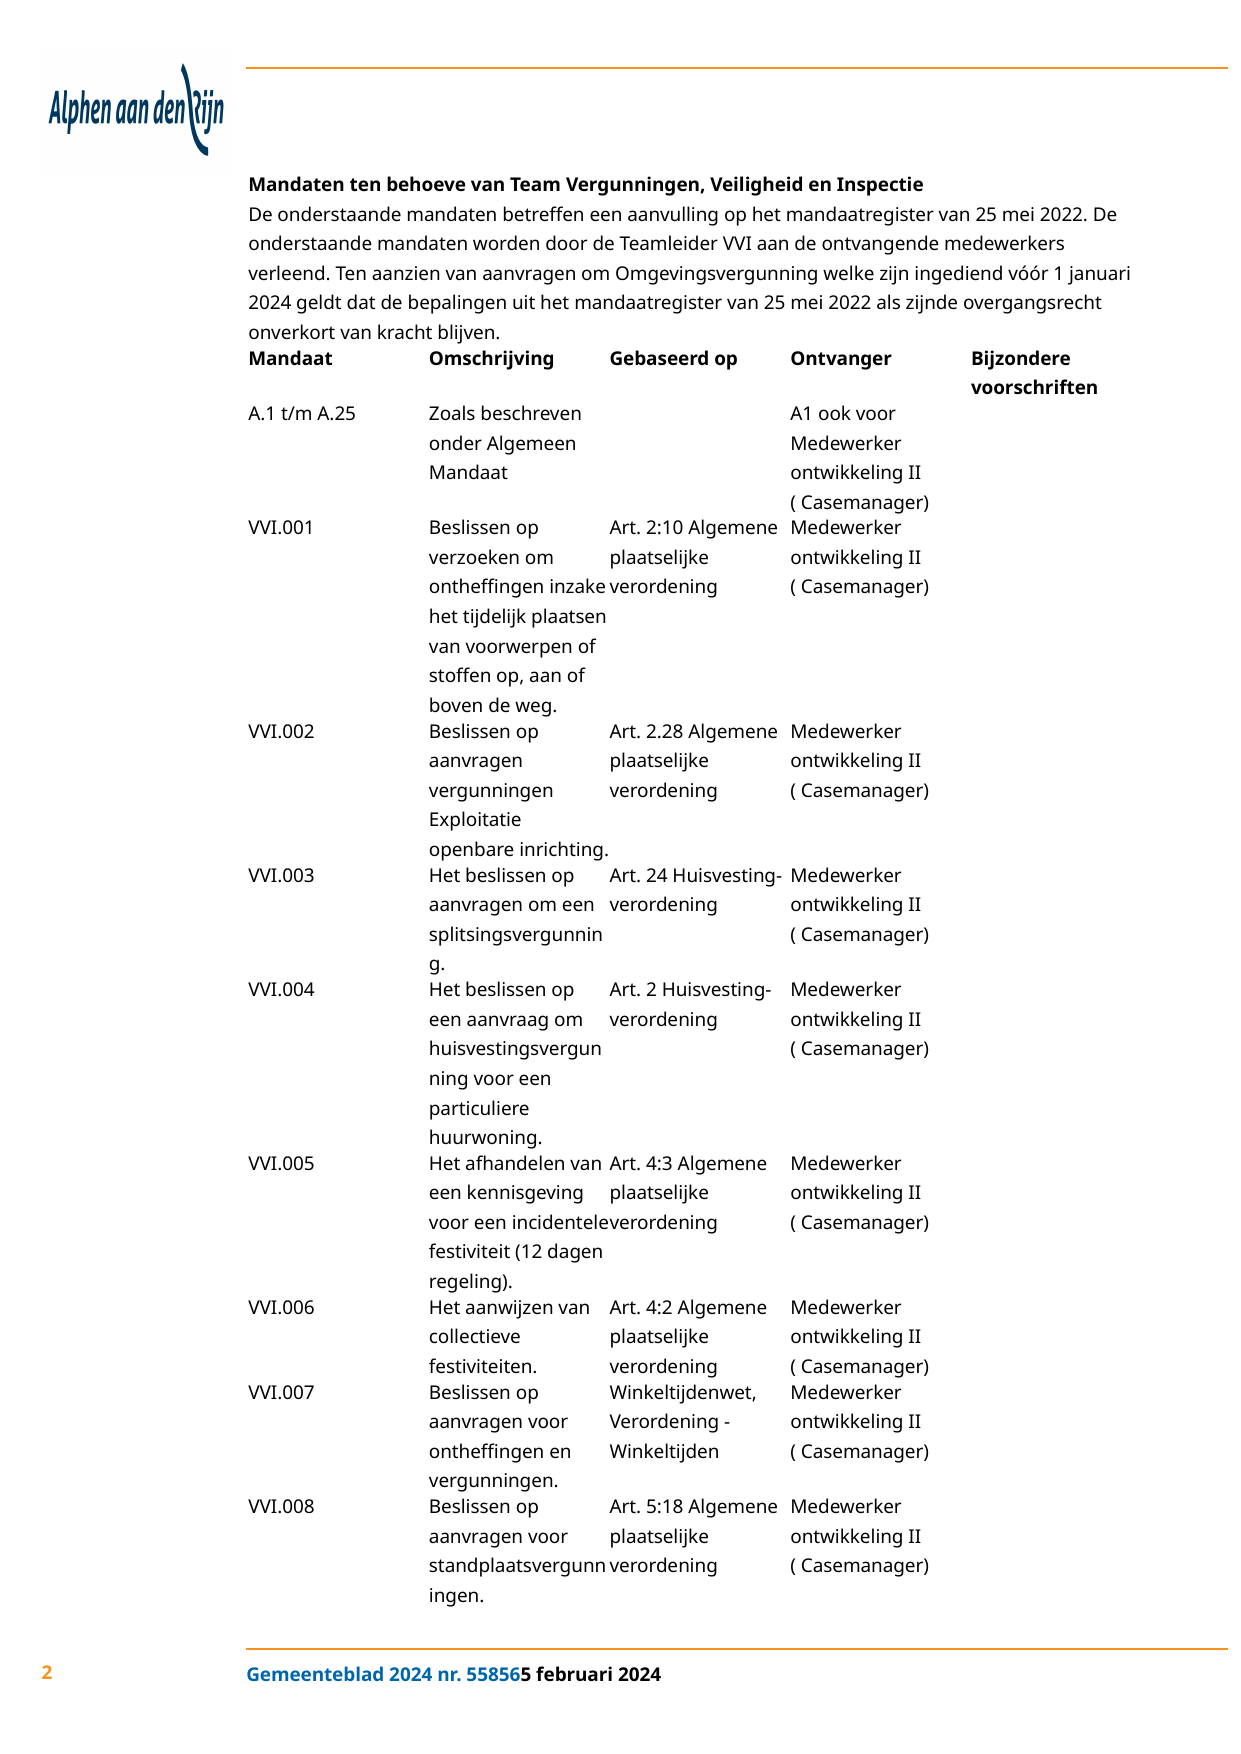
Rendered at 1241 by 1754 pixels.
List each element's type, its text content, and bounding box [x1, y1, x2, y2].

table_header Mandaten ten behoeve van Team Vergunningen, Veiligheid en Inspectie De onderstaande mandaten betreffen een aanvulling op het mandaatregister van 25 mei 2022. De onderstaande mandaten worden door de Teamleider VVI aan de ontvangende medewerkers verleend. Ten aanzien van aanvragen om Omgevingsvergunning welke zijn ingediend vóór 1 januari 2024 geldt dat de bepalingen uit het mandaatregister van 25 mei 2022 als zijnde overgangsrecht onverkort van kracht blijven. [248, 171, 1152, 345]
table_cell VVI.005 [248, 1150, 429, 1294]
table_cell [971, 976, 1152, 1150]
table_cell VVI.006 [248, 1294, 429, 1379]
table_cell Beslissen op aanvragen voor standplaatsvergunningen. [429, 1494, 609, 1608]
table_cell [971, 1379, 1152, 1493]
table_cell VVI.007 [248, 1379, 429, 1493]
table_cell Art. 24 Huisvesting-verordening [609, 862, 790, 976]
table_cell Beslissen op aanvragen vergunningen Exploitatie openbare inrichting. [429, 718, 609, 862]
table_cell Bijzondere voorschriften [971, 345, 1152, 400]
table_cell Art. 4:2 Algemene plaatselijke verordening [609, 1294, 790, 1379]
table_cell Mandaat [248, 345, 429, 400]
table_cell Art. 2:10 Algemene plaatselijke verordening [609, 515, 790, 718]
table_cell Gebaseerd op [609, 345, 790, 400]
table_cell [971, 1494, 1152, 1608]
picture [41, 47, 231, 172]
table_cell Art. 2 Huisvesting-verordening [609, 976, 790, 1150]
table_cell [609, 400, 790, 514]
table_cell [971, 515, 1152, 718]
table_cell Winkeltijdenwet, Verordening -Winkeltijden [609, 1379, 790, 1493]
table_cell [971, 1294, 1152, 1379]
table_cell Beslissen op verzoeken om ontheffingen inzake het tijdelijk plaatsen van voorwerpen of stoffen op, aan of boven de weg. [429, 515, 609, 718]
table_cell Het afhandelen van een kennisgeving voor een incidentele festiviteit (12 dagen regeling). [429, 1150, 609, 1294]
table_cell Medewerker ontwikkeling II ( Casemanager) [790, 1494, 971, 1608]
table_cell A.1 t/m A.25 [248, 400, 429, 514]
table_cell Medewerker ontwikkeling II ( Casemanager) [790, 1379, 971, 1493]
table_cell Ontvanger [790, 345, 971, 400]
table_cell [971, 718, 1152, 862]
table_cell Art. 4:3 Algemene plaatselijke verordening [609, 1150, 790, 1294]
table_cell [971, 400, 1152, 514]
table_cell Medewerker ontwikkeling II ( Casemanager) [790, 976, 971, 1150]
table_cell VVI.001 [248, 515, 429, 718]
table_cell VVI.003 [248, 862, 429, 976]
table_cell Zoals beschreven onder Algemeen Mandaat [429, 400, 609, 514]
table_cell Het aanwijzen van collectieve festiviteiten. [429, 1294, 609, 1379]
table_cell Het beslissen op aanvragen om een splitsingsvergunning. [429, 862, 609, 976]
table_cell A1 ook voor Medewerker ontwikkeling II ( Casemanager) [790, 400, 971, 514]
table_cell Medewerker ontwikkeling II ( Casemanager) [790, 515, 971, 718]
table_cell [971, 862, 1152, 976]
table_cell Medewerker ontwikkeling II ( Casemanager) [790, 1294, 971, 1379]
table_cell Omschrijving [429, 345, 609, 400]
table_cell Art. 5:18 Algemene plaatselijke verordening [609, 1494, 790, 1608]
table_cell VVI.002 [248, 718, 429, 862]
table_cell Beslissen op aanvragen voor ontheffingen en vergunningen. [429, 1379, 609, 1493]
table_cell VVI.008 [248, 1494, 429, 1608]
table_cell VVI.004 [248, 976, 429, 1150]
table_cell Het beslissen op een aanvraag om huisvestingsvergunning voor een particuliere huurwoning. [429, 976, 609, 1150]
table_cell Medewerker ontwikkeling II ( Casemanager) [790, 1150, 971, 1294]
table_cell Art. 2.28 Algemene plaatselijke verordening [609, 718, 790, 862]
table_cell Medewerker ontwikkeling II ( Casemanager) [790, 862, 971, 976]
table_cell Medewerker ontwikkeling II ( Casemanager) [790, 718, 971, 862]
table_cell [971, 1150, 1152, 1294]
